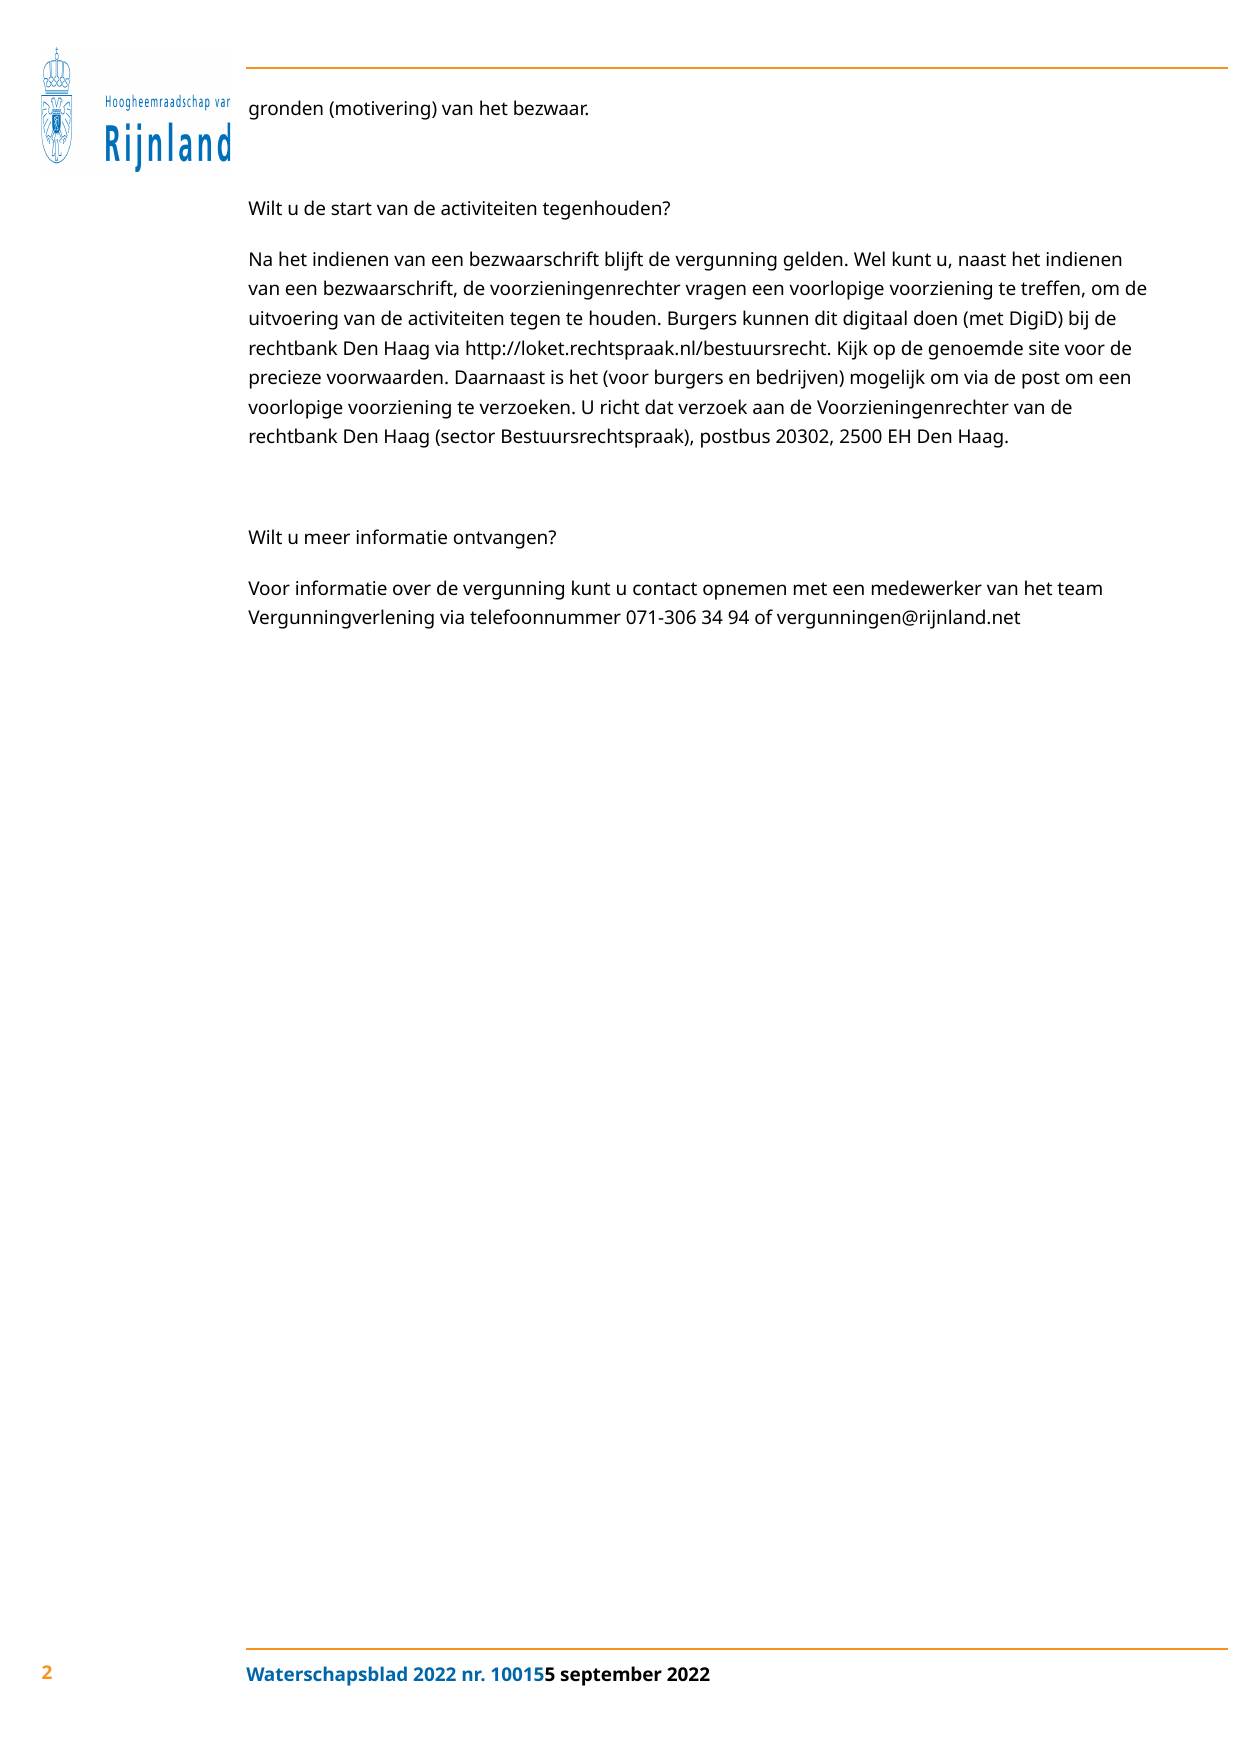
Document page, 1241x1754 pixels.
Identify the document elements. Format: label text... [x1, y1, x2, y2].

text Wilt u de start van de activiteiten tegenhouden? [248, 196, 1152, 221]
picture [41, 47, 231, 172]
text Wilt u meer informatie ontvangen? [248, 524, 1152, 550]
text gronden (motivering) van het bezwaar. [248, 95, 1152, 121]
text Voor informatie over de vergunning kunt u contact opnemen met een medewerker van het team Vergunningverlening via telefoonnummer 071-306 34 94 of vergunningen@rijnland.net [248, 575, 1152, 630]
text Na het indienen van een bezwaarschrift blijft de vergunning gelden. Wel kunt u, naast het indienen van een bezwaarschrift, de voorzieningenrechter vragen een voorlopige voorziening te treffen, om de uitvoering van de activiteiten tegen te houden. Burgers kunnen dit digitaal doen (met DigiD) bij de rechtbank Den Haag via http://loket.rechtspraak.nl/bestuursrecht. Kijk op de genoemde site voor de precieze voorwaarden. Daarnaast is het (voor burgers en bedrijven) mogelijk om via de post om een voorlopige voorziening te verzoeken. U richt dat verzoek aan de Voorzieningenrechter van de rechtbank Den Haag (sector Bestuursrechtspraak), postbus 20302, 2500 EH Den Haag. [248, 246, 1152, 449]
